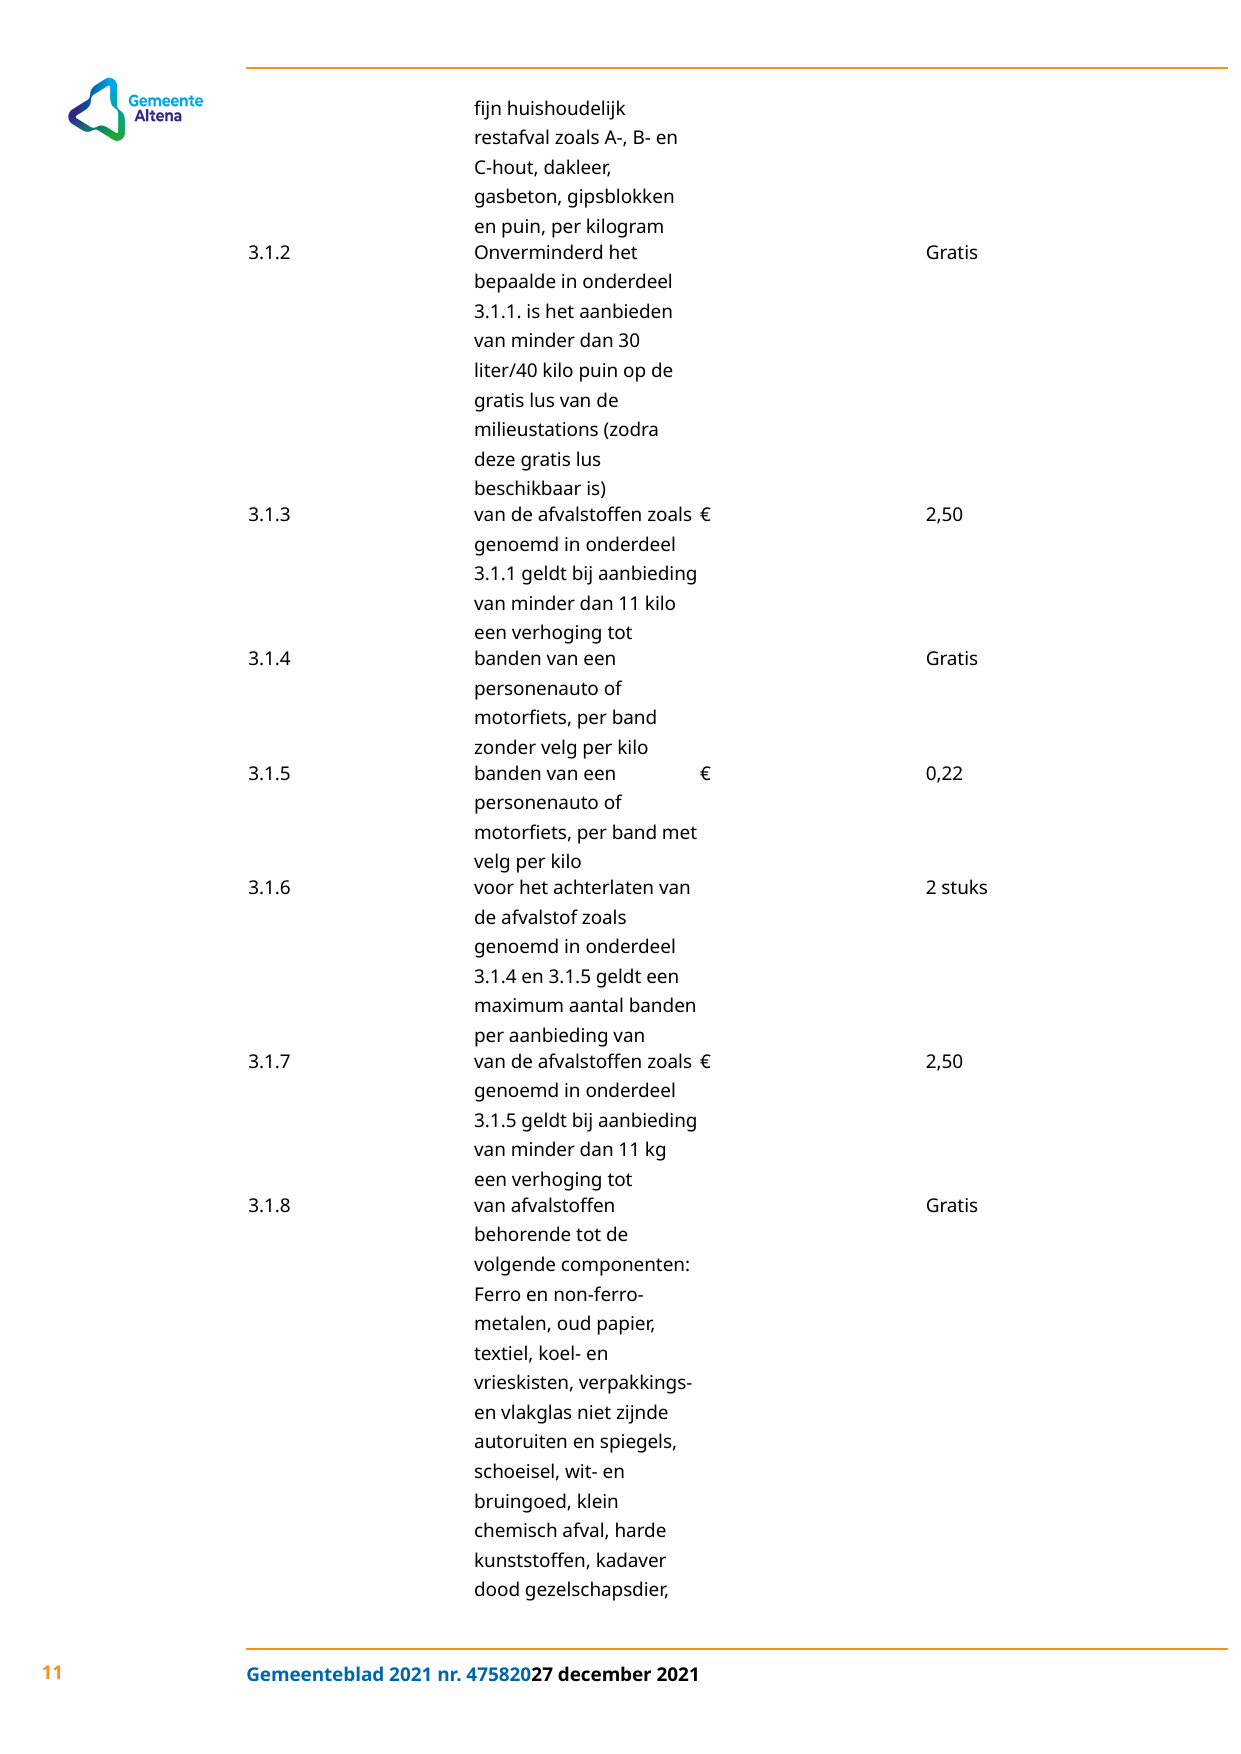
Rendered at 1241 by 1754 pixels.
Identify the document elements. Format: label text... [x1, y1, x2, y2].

table_cell 3.1.3 [248, 501, 474, 645]
table_cell 3.1.4 [248, 645, 474, 760]
table_cell banden van een personenauto of motorfiets, per band zonder velg per kilo [474, 645, 700, 760]
table_cell 3.1.5 [248, 760, 474, 874]
picture [41, 47, 231, 172]
table_cell 3.1.8 [248, 1192, 474, 1602]
table_cell 3.1.2 [248, 239, 474, 501]
table_cell [700, 1192, 926, 1602]
table_cell 2 stuks [926, 874, 1152, 1048]
table_cell € [700, 501, 926, 645]
table_cell [248, 95, 474, 239]
table_cell 2,50 [926, 501, 1152, 645]
table_cell 2,50 [926, 1048, 1152, 1192]
table_cell van de afvalstoffen zoals genoemd in onderdeel 3.1.5 geldt bij aanbieding van minder dan 11 kg een verhoging tot [474, 1048, 700, 1192]
table_cell € [700, 1048, 926, 1192]
table_cell 3.1.6 [248, 874, 474, 1048]
table_cell 0,22 [926, 760, 1152, 874]
table_cell Gratis [926, 645, 1152, 760]
table_cell Gratis [926, 239, 1152, 501]
table_cell van de afvalstoffen zoals genoemd in onderdeel 3.1.1 geldt bij aanbieding van minder dan 11 kilo een verhoging tot [474, 501, 700, 645]
table_cell 3.1.7 [248, 1048, 474, 1192]
table_cell € [700, 760, 926, 874]
table_cell [700, 874, 926, 1048]
table_cell Onverminderd het bepaalde in onderdeel 3.1.1. is het aanbieden van minder dan 30 liter/40 kilo puin op de gratis lus van de milieustations (zodra deze gratis lus beschikbaar is) [474, 239, 700, 501]
table_cell [700, 239, 926, 501]
table_cell banden van een personenauto of motorfiets, per band met velg per kilo [474, 760, 700, 874]
table_cell Gratis [926, 1192, 1152, 1602]
table_cell fijn huishoudelijk restafval zoals A-, B- en C-hout, dakleer, gasbeton, gipsblokken en puin, per kilogram [474, 95, 700, 239]
table_cell [700, 645, 926, 760]
table_cell van afvalstoffen behorende tot de volgende componenten: Ferro en non-ferro-metalen, oud papier, textiel, koel- en vrieskisten, verpakkings- en vlakglas niet zijnde autoruiten en spiegels, schoeisel, wit- en bruingoed, klein chemisch afval, harde kunststoffen, kadaver dood gezelschapsdier, [474, 1192, 700, 1602]
table_cell [700, 95, 926, 239]
table_cell [926, 95, 1152, 239]
table_cell voor het achterlaten van de afvalstof zoals genoemd in onderdeel 3.1.4 en 3.1.5 geldt een maximum aantal banden per aanbieding van [474, 874, 700, 1048]
